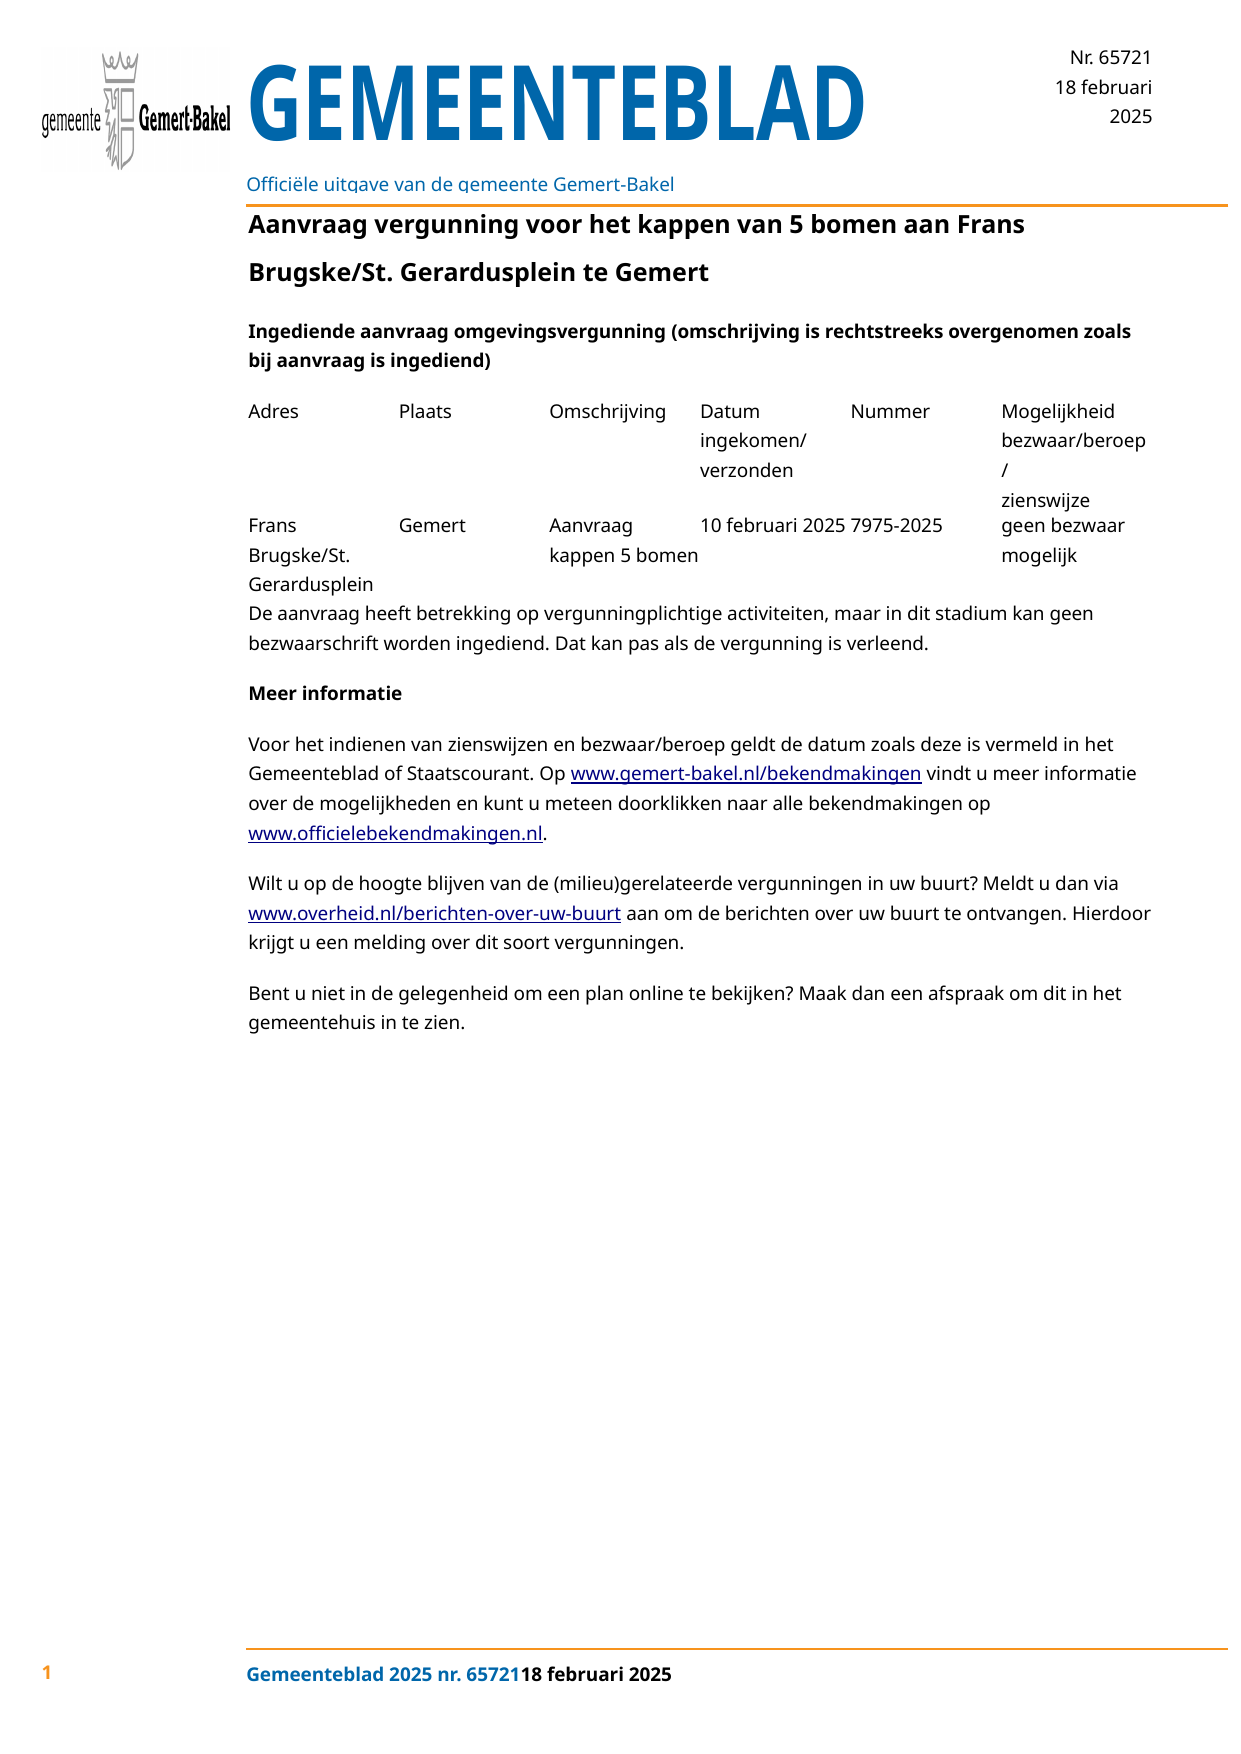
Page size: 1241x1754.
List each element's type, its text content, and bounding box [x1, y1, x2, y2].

text Bent u niet in de gelegenheid om een plan online te bekijken? Maak dan een afspraak om dit in het gemeentehuis in te zien. [248, 980, 1152, 1035]
table_cell 7975-2025 [850, 513, 1001, 597]
table_cell Gemert [399, 513, 549, 597]
text Voor het indienen van zienswijzen en bezwaar/beroep geldt de datum zoals deze is vermeld in het Gemeenteblad of Staatscourant. Op www.gemert-bakel.nl/bekendmakingen vindt u meer informatie over de mogelijkheden en kunt u meteen doorklikken naar alle bekendmakingen op www.officielebekendmakingen.nl. [248, 731, 1152, 846]
table_header Nummer [850, 398, 1001, 512]
table_header Omschrijving [549, 398, 700, 512]
table_cell Aanvraag kappen 5 bomen [549, 513, 700, 597]
table_header Adres [248, 398, 398, 512]
table_cell geen bezwaar mogelijk [1001, 513, 1152, 597]
text Meer informatie [248, 681, 1152, 706]
text Ingediende aanvraag omgevingsvergunning (omschrijving is rechtstreeks overgenomen zoals bij aanvraag is ingediend) [248, 318, 1152, 373]
picture [41, 47, 231, 172]
text De aanvraag heeft betrekking op vergunningplichtige activiteiten, maar in dit stadium kan geen bezwaarschrift worden ingediend. Dat kan pas als de vergunning is verleend. [248, 601, 1152, 656]
table_cell 10 februari 2025 [700, 513, 850, 597]
table_header Mogelijkheid bezwaar/beroep/ zienswijze [1001, 398, 1152, 512]
text Aanvraag vergunning voor het kappen van 5 bomen aan Frans Brugske/St. Gerardusplein te Gemert [248, 207, 1152, 288]
text Wilt u op de hoogte blijven van de (milieu)gerelateerde vergunningen in uw buurt? Meldt u dan via www.overheid.nl/berichten-over-uw-buurt aan om de berichten over uw buurt te ontvangen. Hierdoor krijgt u een melding over dit soort vergunningen. [248, 870, 1152, 955]
table_cell Frans Brugske/St. Gerardusplein [248, 513, 398, 597]
table_header Datum ingekomen/ verzonden [700, 398, 850, 512]
table_header Plaats [399, 398, 549, 512]
